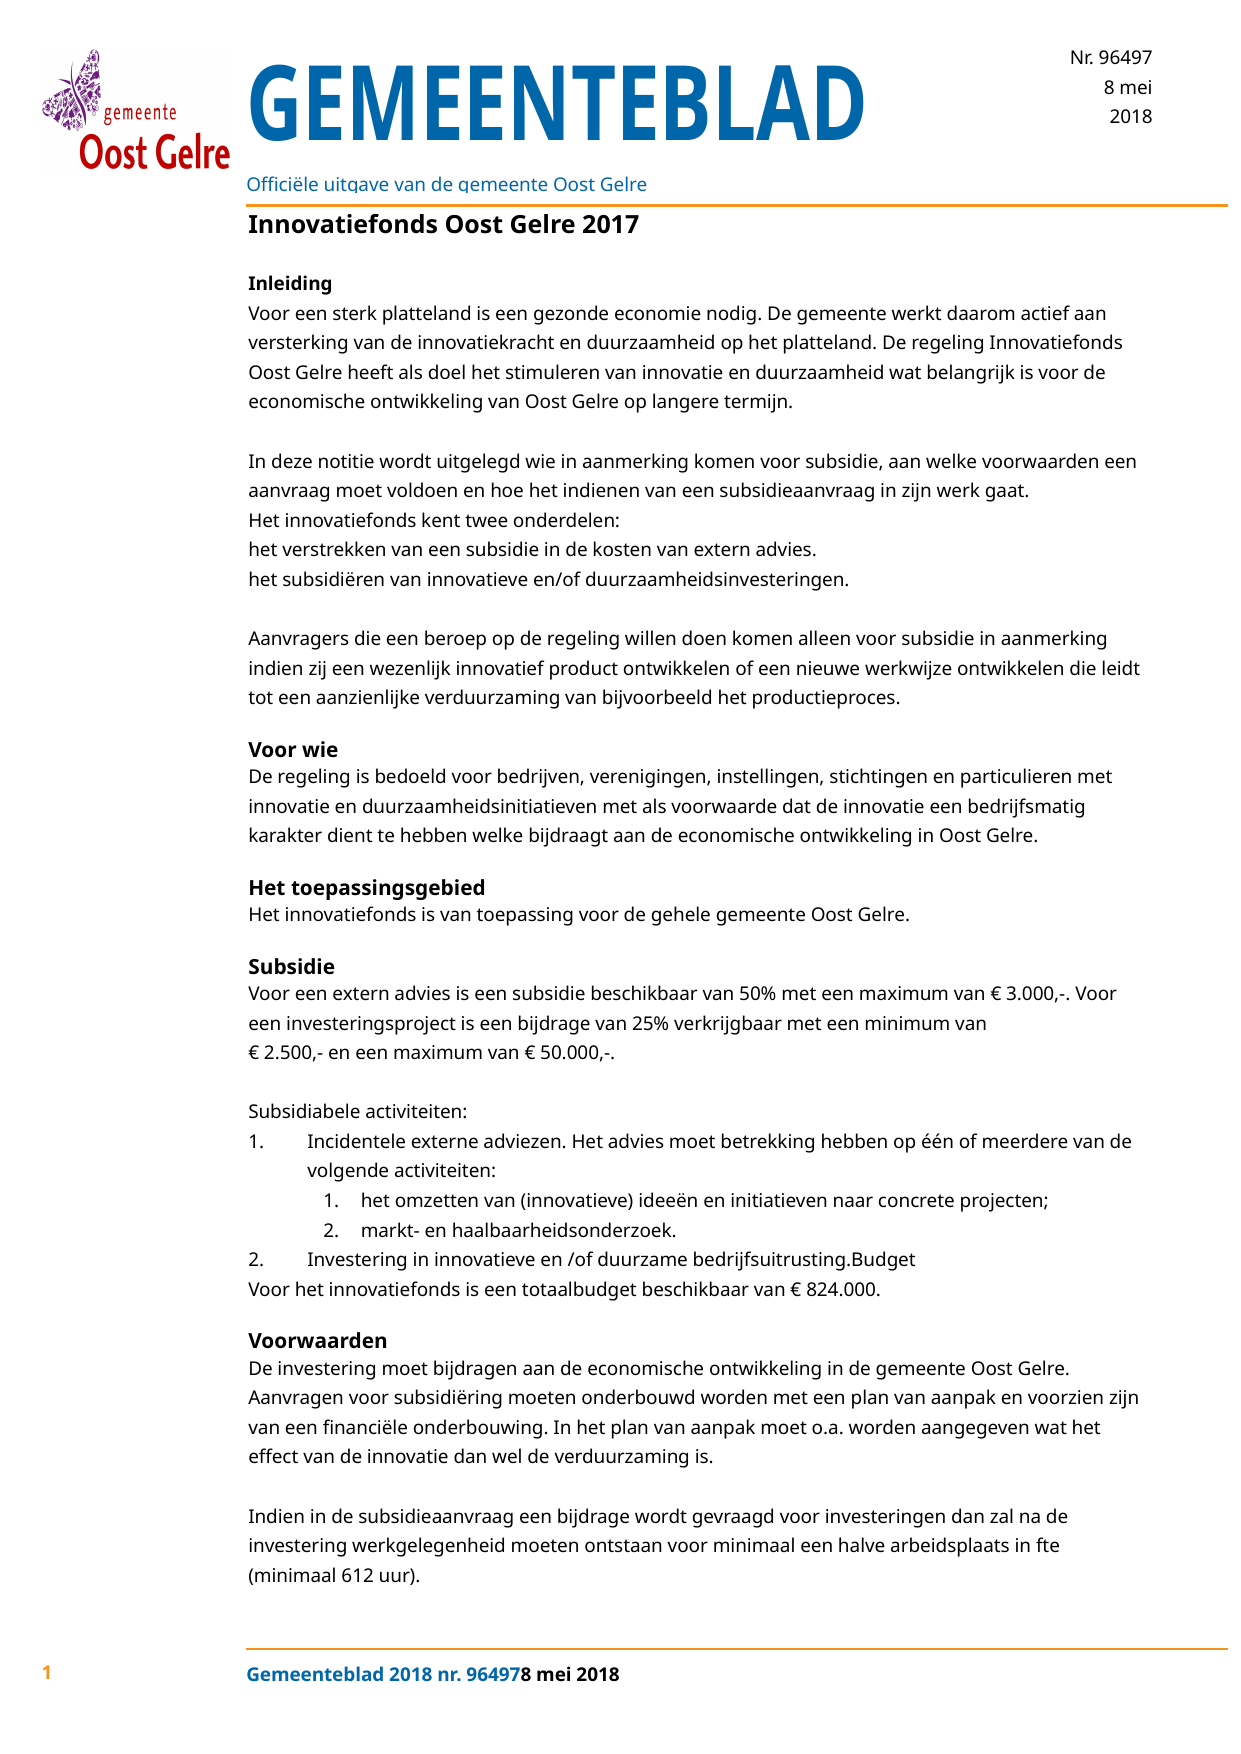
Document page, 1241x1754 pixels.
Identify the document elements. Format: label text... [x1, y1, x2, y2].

text Aanvragers die een beroep op de regeling willen doen komen alleen voor subsidie in aanmerking indien zij een wezenlijk innovatief product ontwikkelen of een nieuwe werkwijze ontwikkelen die leidt tot een aanzienlijke verduurzaming van bijvoorbeeld het productieproces. [248, 625, 1152, 710]
text het subsidiëren van innovatieve en/of duurzaamheidsinvesteringen. [248, 566, 1152, 592]
list het omzetten van (innovatieve) ideeën en initiatieven naar concrete projecten; [323, 1187, 1152, 1213]
text Voor een extern advies is een subsidie beschikbaar van 50% met een maximum van € 3.000,-. Voor een investeringsproject is een bijdrage van 25% verkrijgbaar met een minimum van [248, 980, 1152, 1036]
text Voor een sterk platteland is een gezonde economie nodig. De gemeente werkt daarom actief aan versterking van de innovatiekracht en duurzaamheid op het platteland. De regeling Innovatiefonds Oost Gelre heeft als doel het stimuleren van innovatie en duurzaamheid wat belangrijk is voor de economische ontwikkeling van Oost Gelre op langere termijn. [248, 300, 1152, 414]
text Voor wie [248, 735, 1152, 763]
text Voorwaarden [248, 1326, 1152, 1355]
list markt- en haalbaarheidsonderzoek. [323, 1217, 1152, 1243]
picture [41, 47, 231, 172]
text Innovatiefonds Oost Gelre 2017 [248, 207, 1152, 241]
text De regeling is bedoeld voor bedrijven, verenigingen, instellingen, stichtingen en particulieren met innovatie en duurzaamheidsinitiatieven met als voorwaarde dat de innovatie een bedrijfsmatig karakter dient te hebben welke bijdraagt aan de economische ontwikkeling in Oost Gelre. [248, 763, 1152, 848]
text In deze notitie wordt uitgelegd wie in aanmerking komen voor subsidie, aan welke voorwaarden een aanvraag moet voldoen en hoe het indienen van een subsidieaanvraag in zijn werk gaat. [248, 448, 1152, 503]
text Voor het innovatiefonds is een totaalbudget beschikbaar van € 824.000. [248, 1276, 1152, 1302]
list Investering in innovatieve en /of duurzame bedrijfsuitrusting.Budget [248, 1246, 1152, 1272]
text Het innovatiefonds kent twee onderdelen: [248, 507, 1152, 533]
text De investering moet bijdragen aan de economische ontwikkeling in de gemeente Oost Gelre. Aanvragen voor subsidiëring moeten onderbouwd worden met een plan van aanpak en voorzien zijn van een financiële onderbouwing. In het plan van aanpak moet o.a. worden aangegeven wat het effect van de innovatie dan wel de verduurzaming is. [248, 1355, 1152, 1469]
text Indien in de subsidieaanvraag een bijdrage wordt gevraagd voor investeringen dan zal na de investering werkgelegenheid moeten ontstaan voor minimaal een halve arbeidsplaats in fte (minimaal 612 uur). [248, 1503, 1152, 1588]
text Het toepassingsgebied [248, 873, 1152, 901]
text € 2.500,- en een maximum van € 50.000,-. [248, 1039, 1152, 1065]
list Incidentele externe adviezen. Het advies moet betrekking hebben op één of meerdere van de volgende activiteiten: [248, 1128, 1152, 1183]
text Het innovatiefonds is van toepassing voor de gehele gemeente Oost Gelre. [248, 901, 1152, 927]
text het verstrekken van een subsidie in de kosten van extern advies. [248, 537, 1152, 562]
text Inleiding [248, 270, 1152, 296]
text Subsidie [248, 952, 1152, 980]
text Subsidiabele activiteiten: [248, 1098, 1152, 1124]
